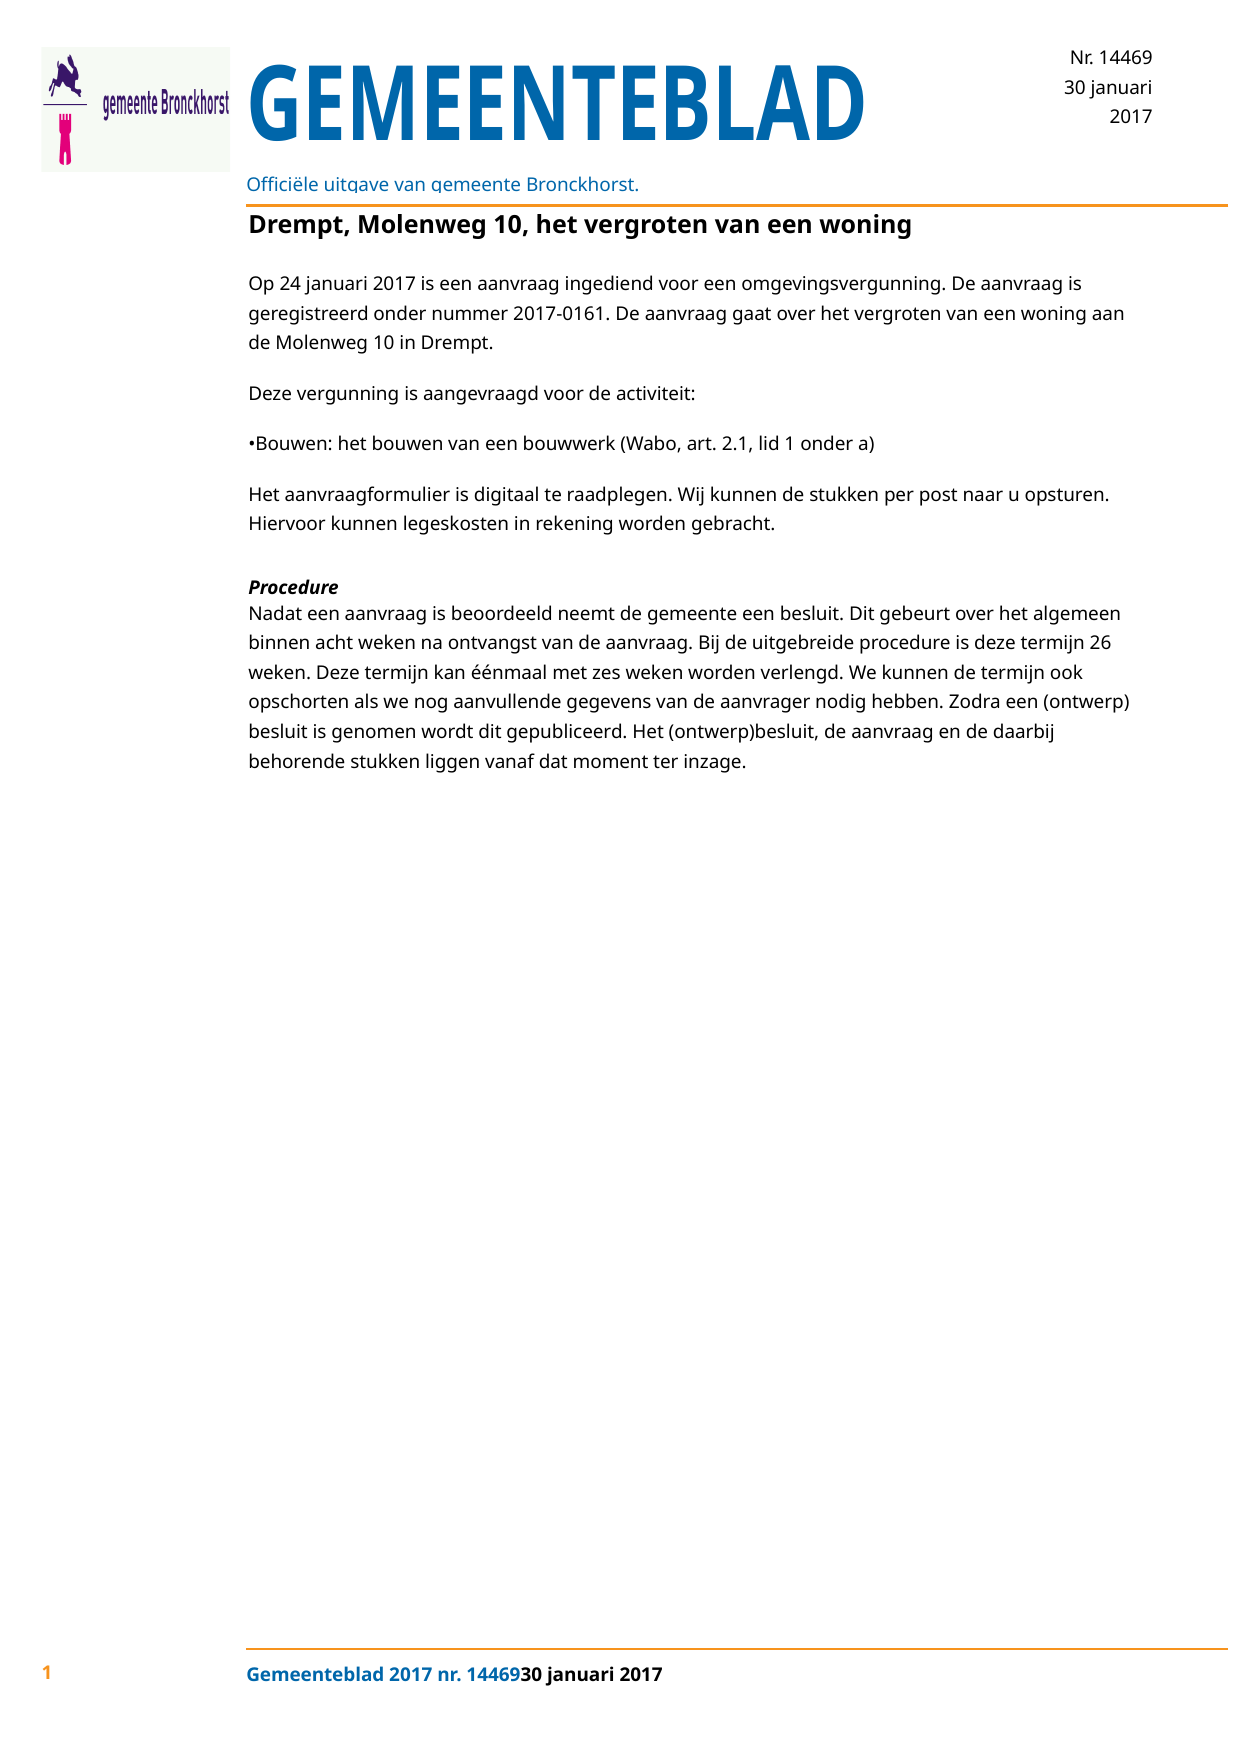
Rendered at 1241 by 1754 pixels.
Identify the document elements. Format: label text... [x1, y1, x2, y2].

picture [41, 47, 231, 172]
text Drempt, Molenweg 10, het vergroten van een woning [248, 207, 1152, 241]
text •Bouwen: het bouwen van een bouwwerk (Wabo, art. 2.1, lid 1 onder a) [248, 430, 1152, 456]
text Het aanvraagformulier is digitaal te raadplegen. Wij kunnen de stukken per post naar u opsturen. Hiervoor kunnen legeskosten in rekening worden gebracht. [248, 481, 1152, 536]
text Procedure [248, 574, 1152, 600]
text Deze vergunning is aangevraagd voor de activiteit: [248, 380, 1152, 406]
text Op 24 januari 2017 is een aanvraag ingediend voor een omgevingsvergunning. De aanvraag is geregistreerd onder nummer 2017-0161. De aanvraag gaat over het vergroten van een woning aan de Molenweg 10 in Drempt. [248, 270, 1152, 355]
text Nadat een aanvraag is beoordeeld neemt de gemeente een besluit. Dit gebeurt over het algemeen binnen acht weken na ontvangst van de aanvraag. Bij de uitgebreide procedure is deze termijn 26 weken. Deze termijn kan éénmaal met zes weken worden verlengd. We kunnen de termijn ook opschorten als we nog aanvullende gegevens van de aanvrager nodig hebben. Zodra een (ontwerp) besluit is genomen wordt dit gepubliceerd. Het (ontwerp)besluit, de aanvraag en de daarbij behorende stukken liggen vanaf dat moment ter inzage. [248, 600, 1152, 774]
